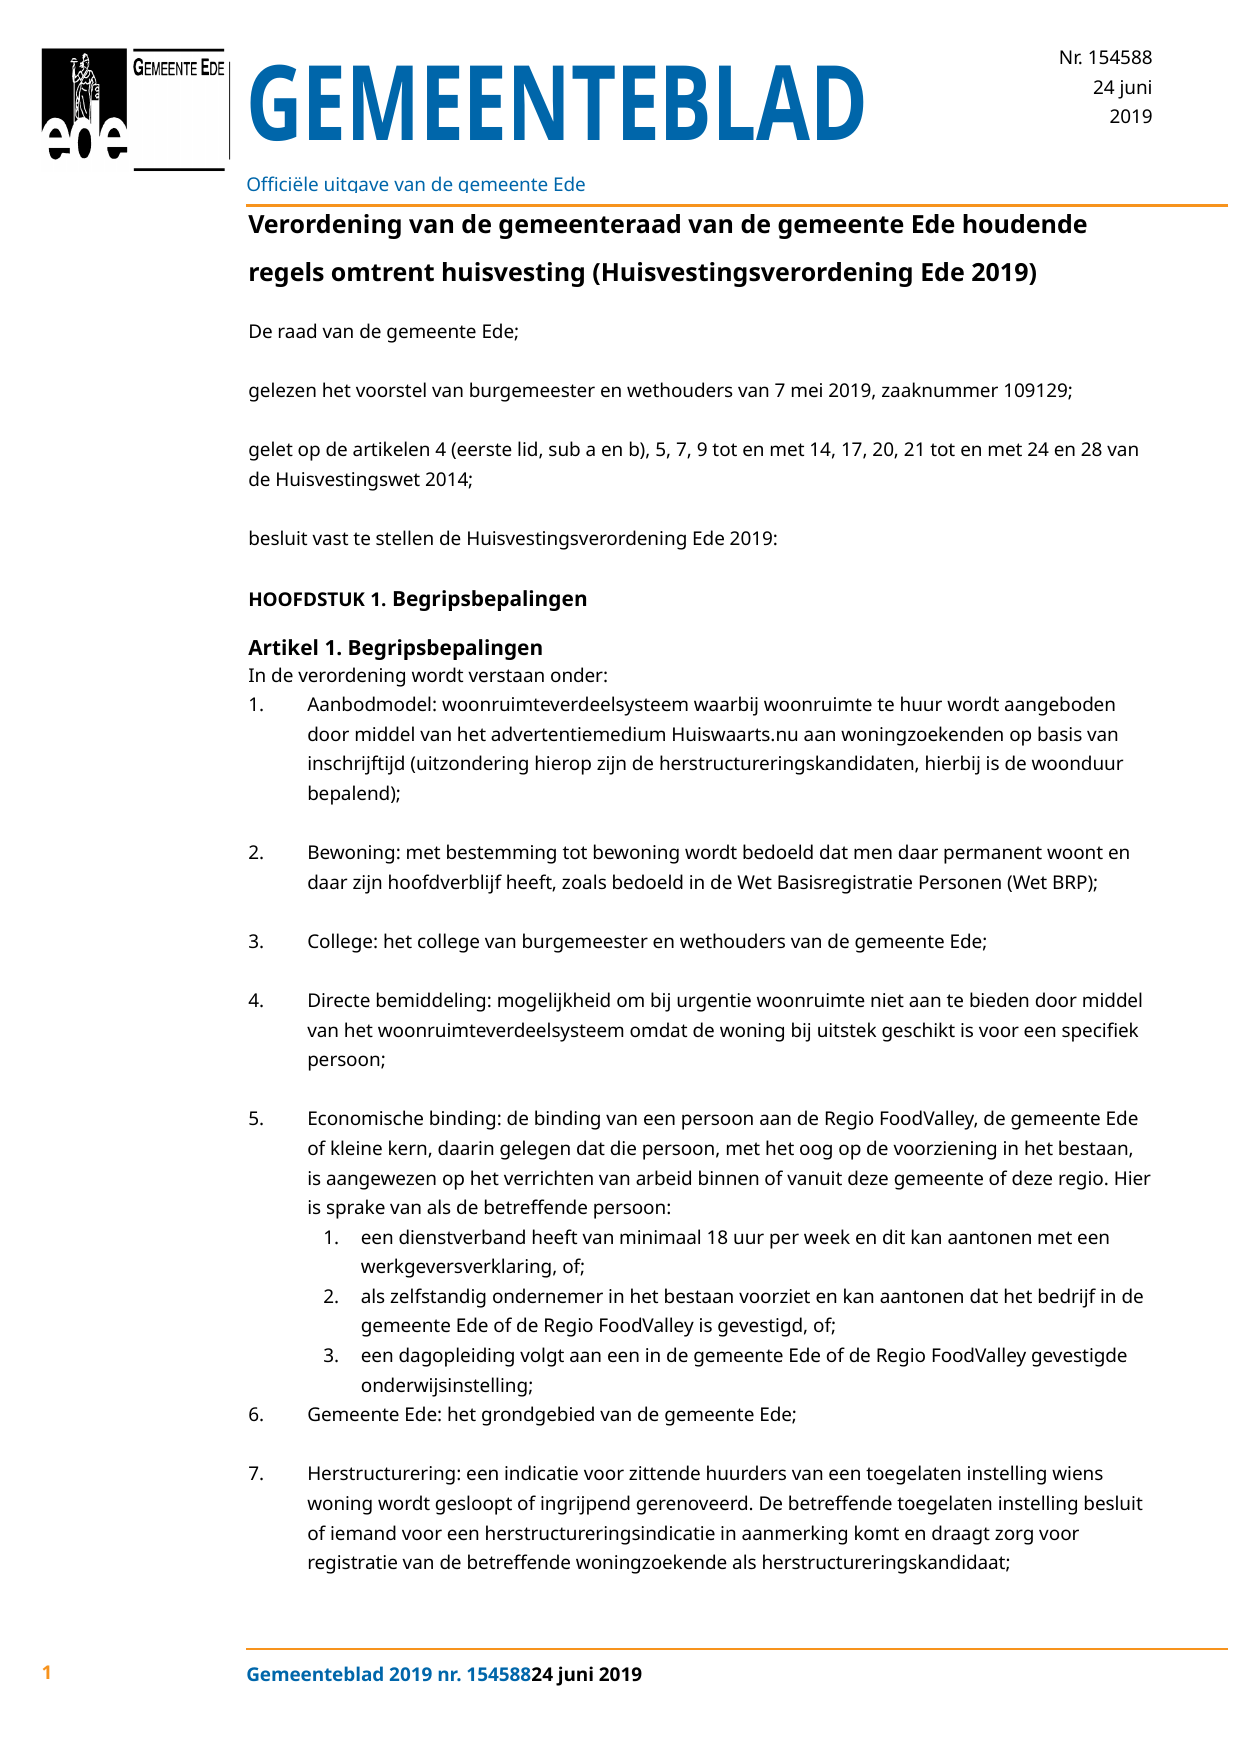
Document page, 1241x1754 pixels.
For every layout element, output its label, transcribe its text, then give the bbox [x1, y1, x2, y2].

list Aanbodmodel: woonruimteverdeelsysteem waarbij woonruimte te huur wordt aangeboden door middel van het advertentiemedium Huiswaarts.nu aan woningzoekenden op basis van inschrijftijd (uitzondering hierop zijn de herstructureringskandidaten, hierbij is de woonduur bepalend); [248, 691, 1152, 806]
text HOOFDSTUK 1. Begripsbepalingen [248, 584, 1152, 613]
list een dienstverband heeft van minimaal 18 uur per week en dit kan aantonen met een werkgeversverklaring, of; [323, 1224, 1152, 1279]
text gelet op de artikelen 4 (eerste lid, sub a en b), 5, 7, 9 tot en met 14, 17, 20, 21 tot en met 24 en 28 van de Huisvestingswet 2014; [248, 436, 1152, 492]
text Verordening van de gemeenteraad van de gemeente Ede houdende regels omtrent huisvesting (Huisvestingsverordening Ede 2019) [248, 207, 1152, 288]
text gelezen het voorstel van burgemeester en wethouders van 7 mei 2019, zaaknummer 109129; [248, 377, 1152, 403]
picture [41, 47, 231, 172]
list Gemeente Ede: het grondgebied van de gemeente Ede; [248, 1401, 1152, 1427]
text Artikel 1. Begripsbepalingen [248, 633, 1152, 662]
list Bewoning: met bestemming tot bewoning wordt bedoeld dat men daar permanent woont en daar zijn hoofdverblijf heeft, zoals bedoeld in de Wet Basisregistratie Personen (Wet BRP); [248, 839, 1152, 895]
list Directe bemiddeling: mogelijkheid om bij urgentie woonruimte niet aan te bieden door middel van het woonruimteverdeelsysteem omdat de woning bij uitstek geschikt is voor een specifiek persoon; [248, 987, 1152, 1072]
text In de verordening wordt verstaan onder: [248, 662, 1152, 688]
text De raad van de gemeente Ede; [248, 318, 1152, 344]
list College: het college van burgemeester en wethouders van de gemeente Ede; [248, 928, 1152, 954]
list Herstructurering: een indicatie voor zittende huurders van een toegelaten instelling wiens woning wordt gesloopt of ingrijpend gerenoveerd. De betreffende toegelaten instelling besluit of iemand voor een herstructureringsindicatie in aanmerking komt en draagt zorg voor registratie van de betreffende woningzoekende als herstructureringskandidaat; [248, 1461, 1152, 1575]
list als zelfstandig ondernemer in het bestaan voorziet en kan aantonen dat het bedrijf in de gemeente Ede of de Regio FoodValley is gevestigd, of; [323, 1283, 1152, 1338]
list een dagopleiding volgt aan een in de gemeente Ede of de Regio FoodValley gevestigde onderwijsinstelling; [323, 1342, 1152, 1398]
text besluit vast te stellen de Huisvestingsverordening Ede 2019: [248, 525, 1152, 551]
list Economische binding: de binding van een persoon aan de Regio FoodValley, de gemeente Ede of kleine kern, daarin gelegen dat die persoon, met het oog op de voorziening in het bestaan, is aangewezen op het verrichten van arbeid binnen of vanuit deze gemeente of deze regio. Hier is sprake van als de betreffende persoon: [248, 1106, 1152, 1220]
